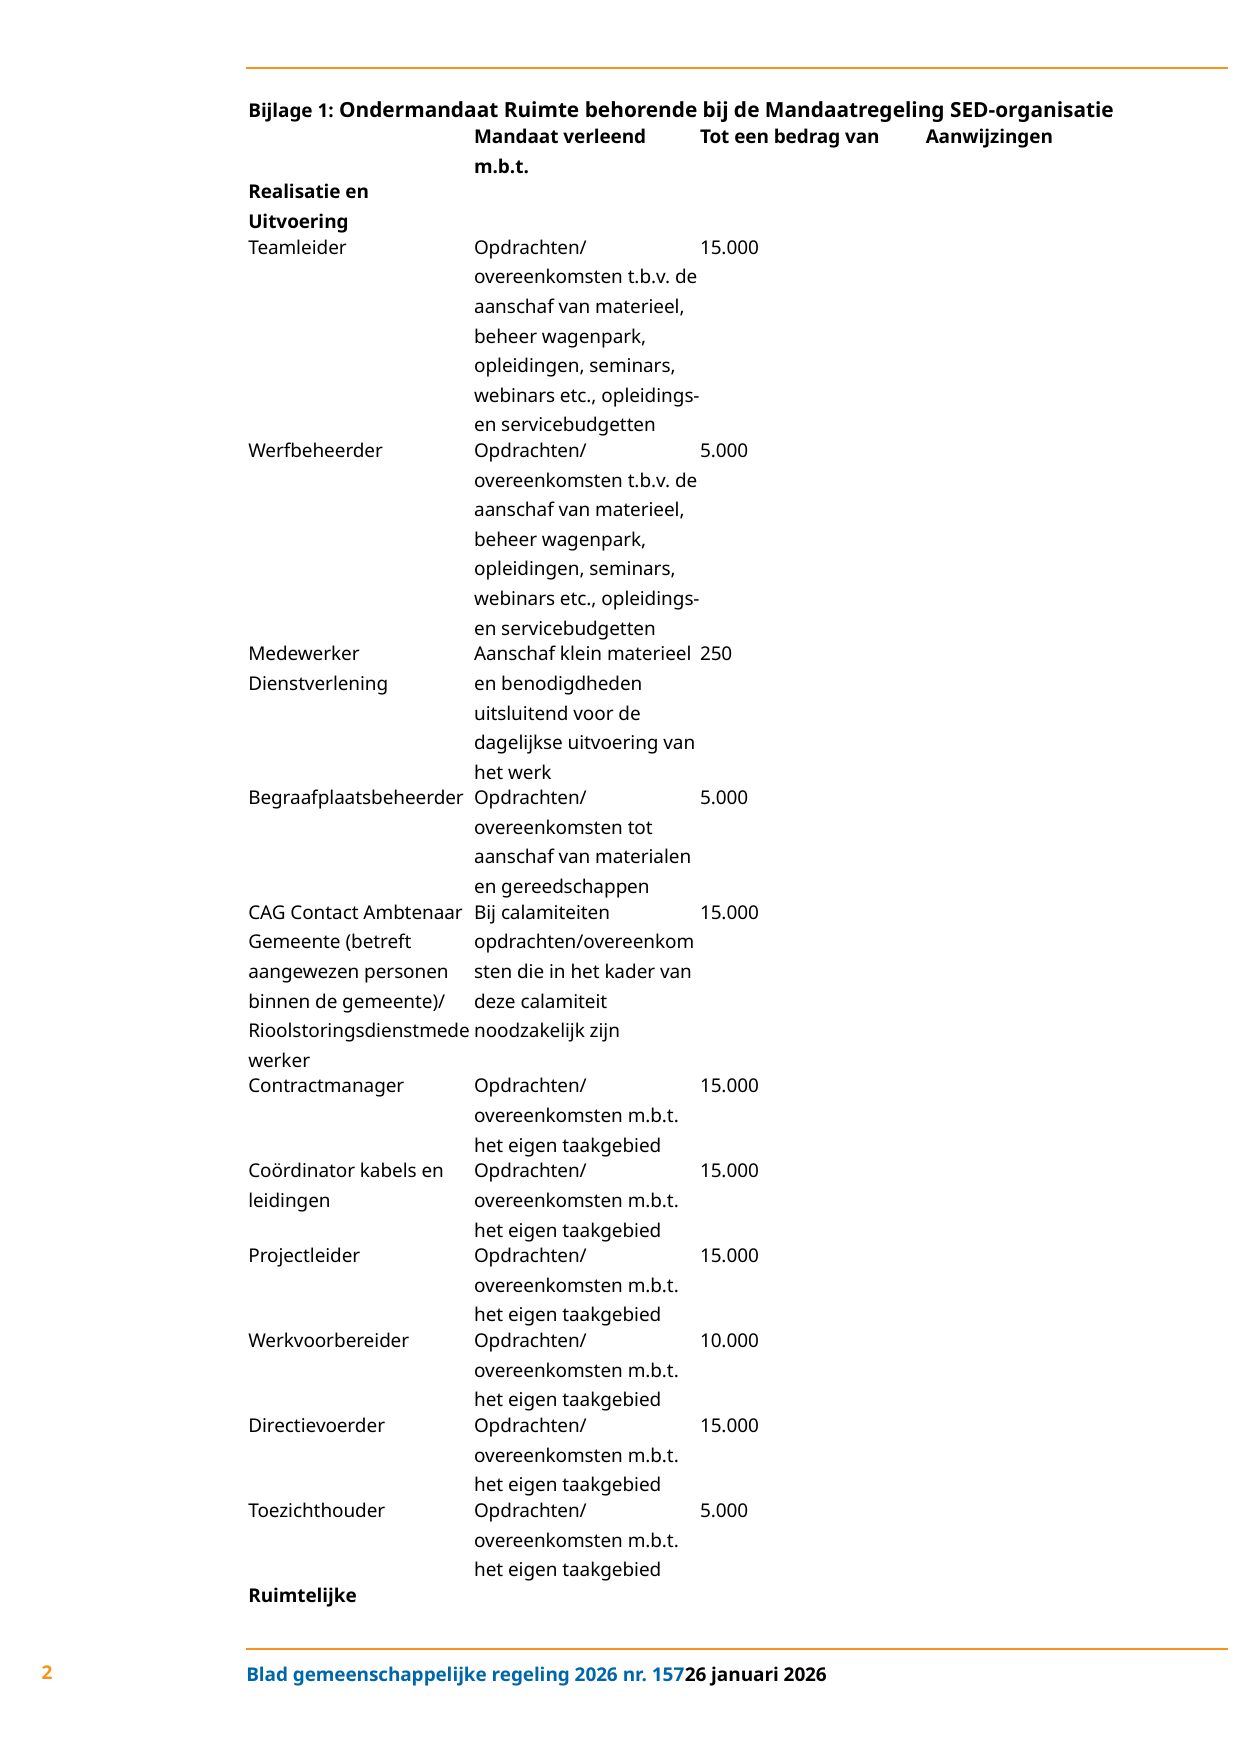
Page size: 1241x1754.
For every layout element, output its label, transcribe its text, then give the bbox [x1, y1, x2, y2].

table_cell Bij calamiteiten opdrachten/overeenkomsten die in het kader van deze calamiteit noodzakelijk zijn [474, 899, 700, 1073]
table_cell [926, 437, 1152, 641]
table_cell [926, 1412, 1152, 1497]
table_cell CAG Contact Ambtenaar Gemeente (betreft aangewezen personen binnen de gemeente)/ Rioolstoringsdienstmedewerker [248, 899, 474, 1073]
table_cell [926, 785, 1152, 899]
table_cell 15.000 [700, 234, 926, 437]
table_cell 5.000 [700, 1497, 926, 1582]
text Bijlage 1: Ondermandaat Ruimte behorende bij de Mandaatregeling SED-organisatie [248, 95, 1152, 123]
table_header [248, 124, 474, 179]
table_cell 15.000 [700, 899, 926, 1073]
table_cell [926, 1582, 1152, 1608]
table_header Tot een bedrag van [700, 124, 926, 179]
table_cell Toezichthouder [248, 1497, 474, 1582]
table_cell Contractmanager [248, 1073, 474, 1158]
table_cell 15.000 [700, 1243, 926, 1327]
table_cell [926, 1243, 1152, 1327]
table_cell Teamleider [248, 234, 474, 437]
table_cell Coördinator kabels en leidingen [248, 1158, 474, 1242]
table_cell Opdrachten/overeenkomsten m.b.t. het eigen taakgebied [474, 1073, 700, 1158]
table_cell Medewerker Dienstverlening [248, 641, 474, 784]
table_cell [926, 1158, 1152, 1242]
table_cell Projectleider [248, 1243, 474, 1327]
table_cell 5.000 [700, 437, 926, 641]
table_cell 15.000 [700, 1412, 926, 1497]
table_header Aanwijzingen [926, 124, 1152, 179]
table_cell Opdrachten/overeenkomsten m.b.t. het eigen taakgebied [474, 1158, 700, 1242]
table_cell [926, 641, 1152, 784]
table_cell [926, 899, 1152, 1073]
table_cell Begraafplaatsbeheerder [248, 785, 474, 899]
table_cell Opdrachten/overeenkomsten t.b.v. de aanschaf van materieel, beheer wagenpark, opleidingen, seminars, webinars etc., opleidings- en servicebudgetten [474, 234, 700, 437]
table_cell [926, 1073, 1152, 1158]
table_cell 10.000 [700, 1328, 926, 1412]
table_cell [474, 179, 700, 234]
table_cell [926, 179, 1152, 234]
table_cell [474, 1582, 700, 1608]
table_cell [700, 1582, 926, 1608]
table_header Mandaat verleend m.b.t. [474, 124, 700, 179]
table_cell Opdrachten/overeenkomsten t.b.v. de aanschaf van materieel, beheer wagenpark, opleidingen, seminars, webinars etc., opleidings- en servicebudgetten [474, 437, 700, 641]
picture [41, 47, 231, 172]
table_cell Werkvoorbereider [248, 1328, 474, 1412]
table_cell Opdrachten/overeenkomsten m.b.t. het eigen taakgebied [474, 1243, 700, 1327]
table_cell 15.000 [700, 1158, 926, 1242]
table_cell Werfbeheerder [248, 437, 474, 641]
table_cell Opdrachten/overeenkomsten m.b.t. het eigen taakgebied [474, 1412, 700, 1497]
table_cell Realisatie en Uitvoering [248, 179, 474, 234]
table_cell Opdrachten/overeenkomsten tot aanschaf van materialen en gereedschappen [474, 785, 700, 899]
table_cell 15.000 [700, 1073, 926, 1158]
table_cell Opdrachten/overeenkomsten m.b.t. het eigen taakgebied [474, 1497, 700, 1582]
table_cell [926, 1497, 1152, 1582]
table_cell Opdrachten/overeenkomsten m.b.t. het eigen taakgebied [474, 1328, 700, 1412]
table_cell 250 [700, 641, 926, 784]
table_cell Aanschaf klein materieel en benodigdheden uitsluitend voor de dagelijkse uitvoering van het werk [474, 641, 700, 784]
table_cell Directievoerder [248, 1412, 474, 1497]
table_cell Ruimtelijke [248, 1582, 474, 1608]
table_cell [926, 1328, 1152, 1412]
table_cell 5.000 [700, 785, 926, 899]
table_cell [700, 179, 926, 234]
table_cell [926, 234, 1152, 437]
